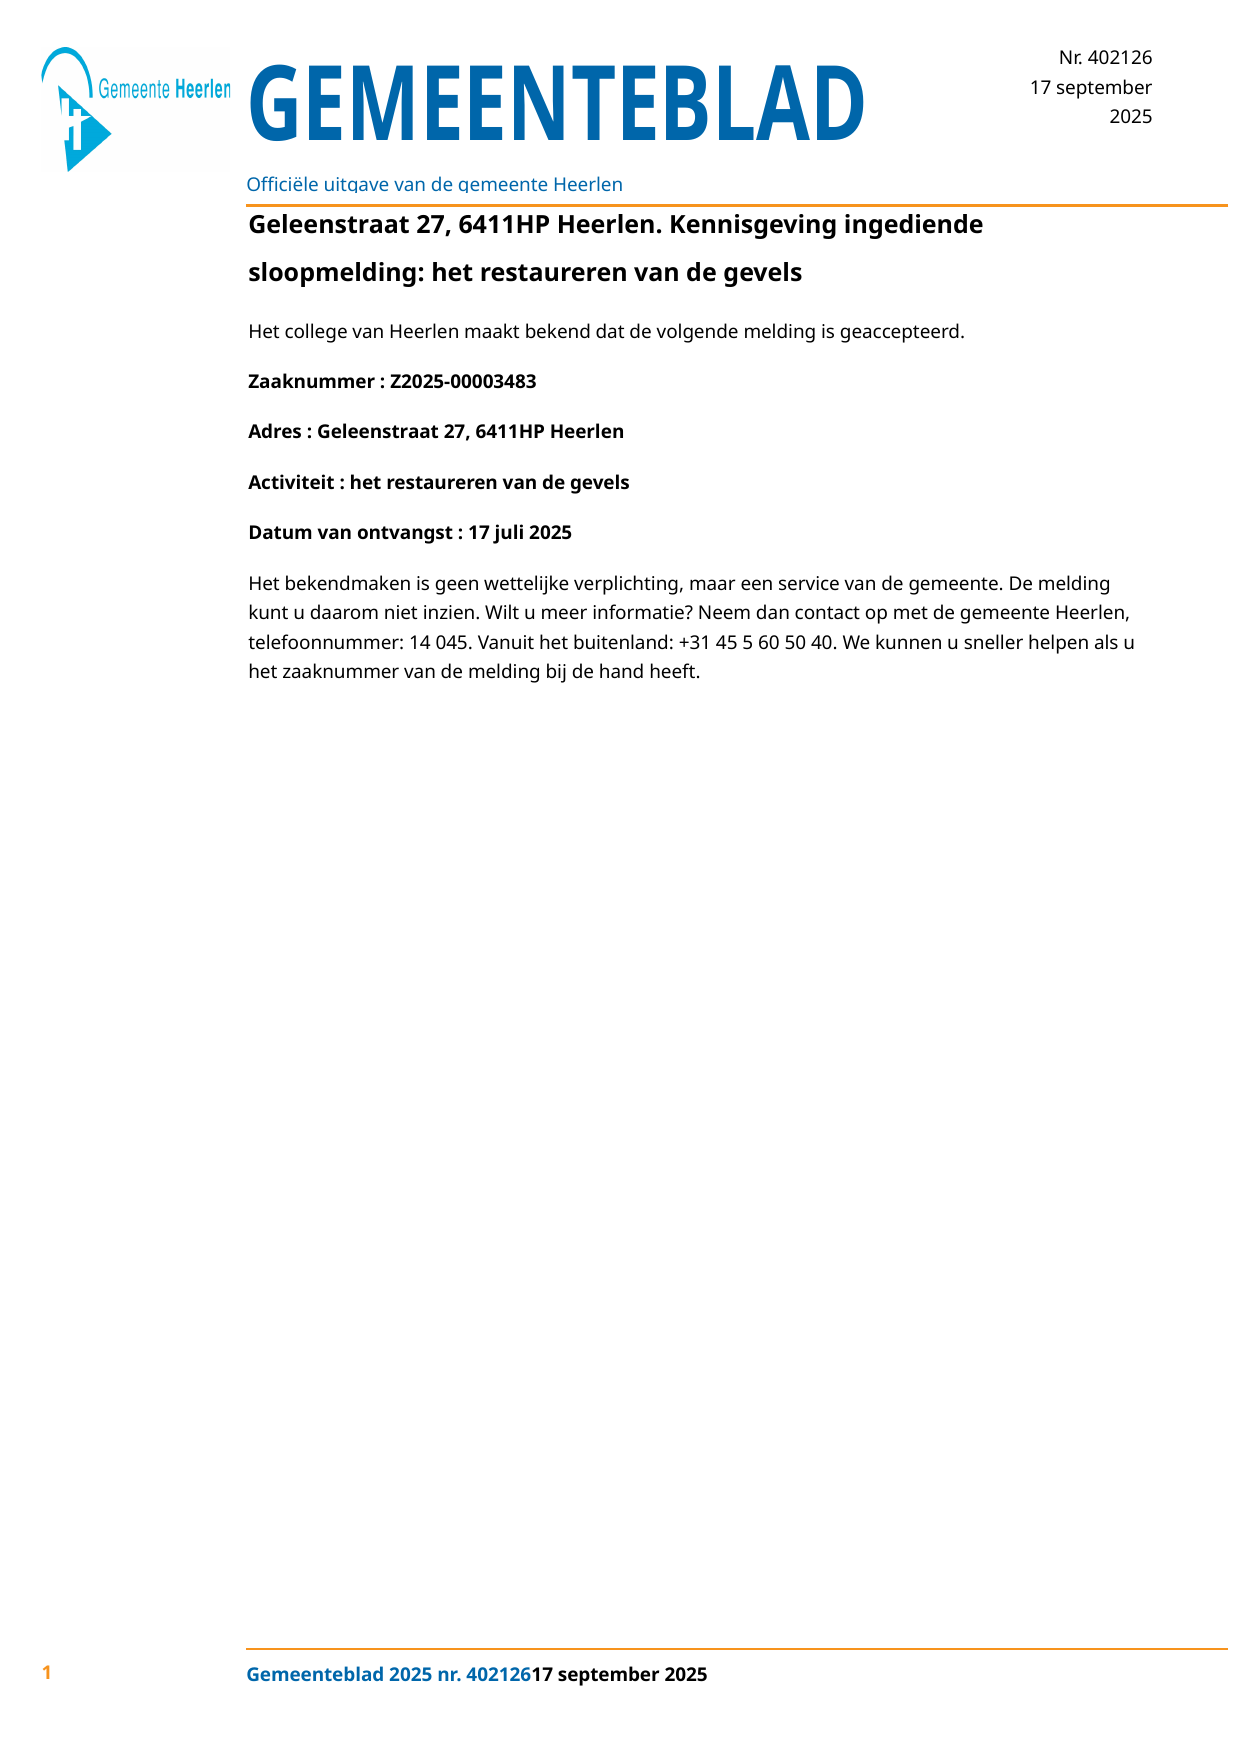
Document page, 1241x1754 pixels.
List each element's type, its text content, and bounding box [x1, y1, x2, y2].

text Het college van Heerlen maakt bekend dat de volgende melding is geaccepteerd. [248, 318, 1152, 344]
text Geleenstraat 27, 6411HP Heerlen. Kennisgeving ingediende sloopmelding: het restaureren van de gevels [248, 207, 1152, 288]
text Zaaknummer : Z2025-00003483 [248, 368, 1152, 394]
picture [41, 47, 59, 70]
text Het bekendmaken is geen wettelijke verplichting, maar een service van de gemeente. De melding kunt u daarom niet inzien. Wilt u meer informatie? Neem dan contact op met de gemeente Heerlen, telefoonnummer: 14 045. Vanuit het buitenland: +31 45 5 60 50 40. We kunnen u sneller helpen als u het zaaknummer van de melding bij de hand heeft. [248, 570, 1152, 684]
text Adres : Geleenstraat 27, 6411HP Heerlen [248, 419, 1152, 444]
text Activiteit : het restaureren van de gevels [248, 469, 1152, 495]
text Datum van ontvangst : 17 juli 2025 [248, 519, 1152, 545]
picture [41, 47, 231, 172]
